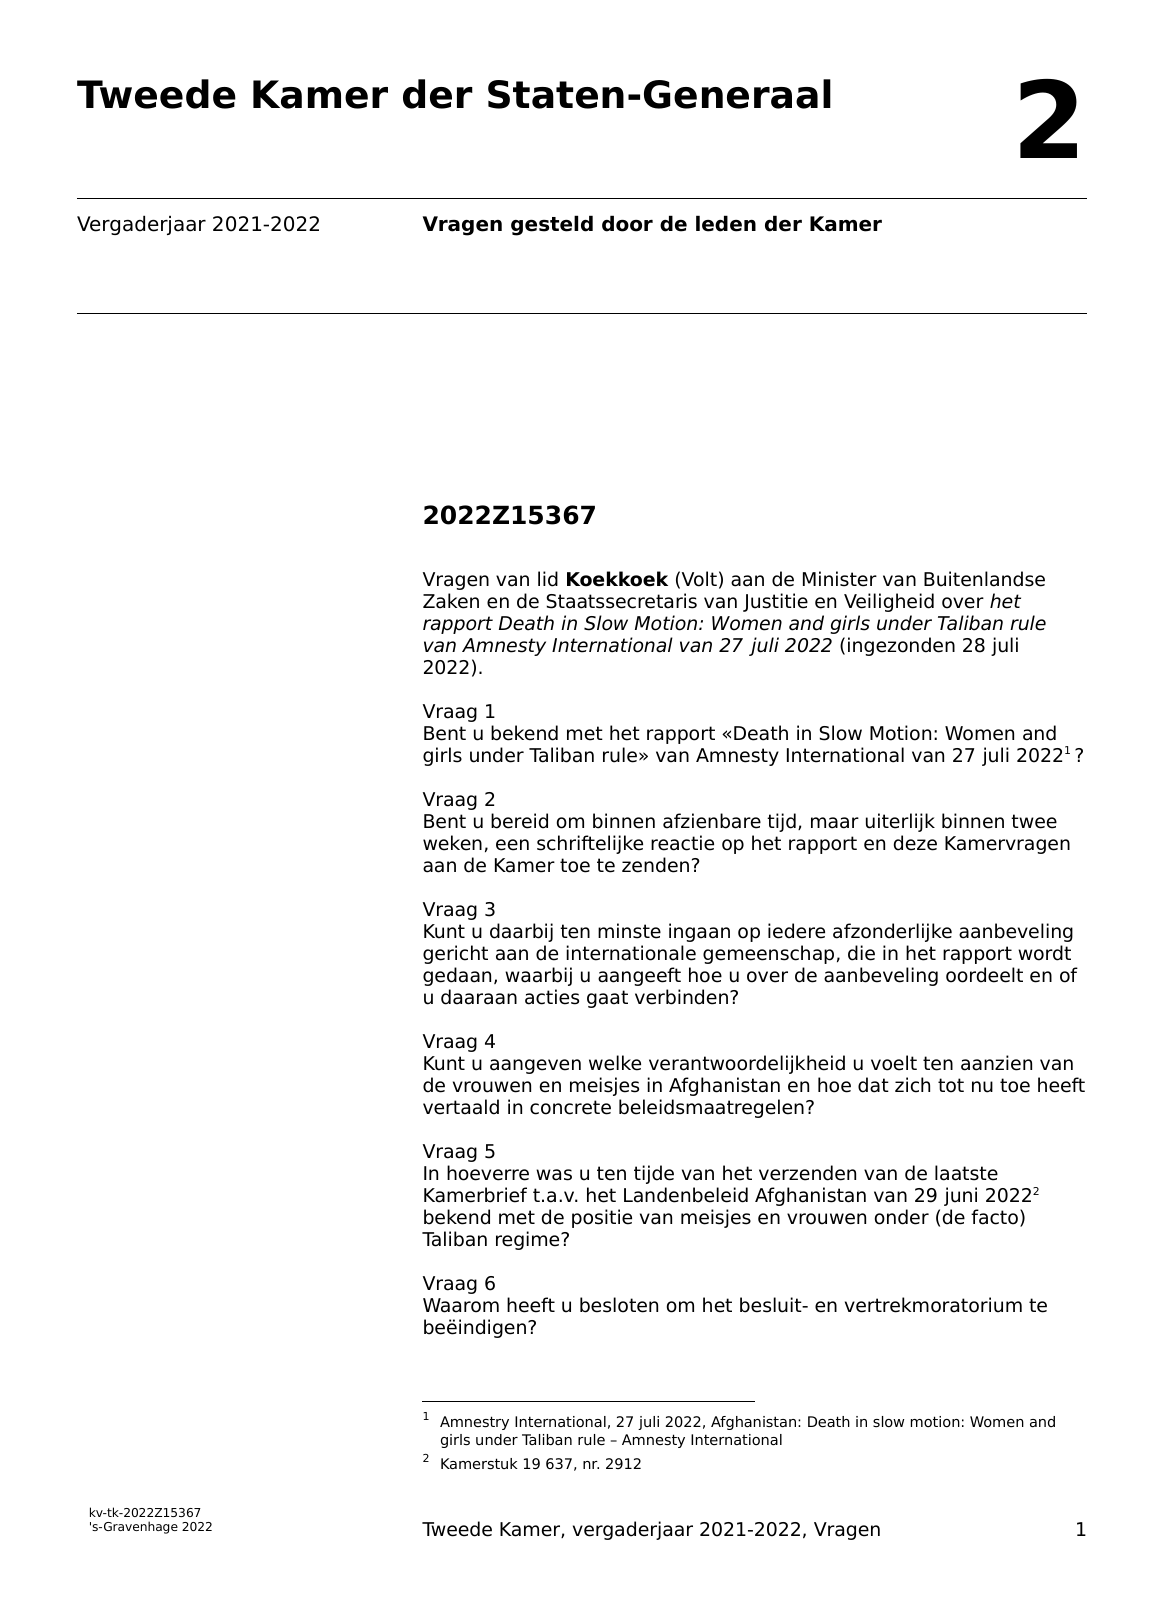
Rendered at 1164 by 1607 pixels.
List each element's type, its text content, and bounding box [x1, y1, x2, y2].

table_header 2 [886, 59, 1087, 198]
text Vraag 6 [422, 1273, 1087, 1295]
text In hoeverre was u ten tijde van het verzenden van de laatste Kamerbrief t.a.v. het Landenbeleid Afghanistan van 29 juni 2022 bekend met de positie van meisjes en vrouwen onder (de facto) Taliban regime? [422, 1163, 1087, 1251]
text Vraag 3 [422, 899, 1087, 921]
text Vragen van lid Koekkoek (Volt) aan de Minister van Buitenlandse Zaken en de Staatssecretaris van Justitie en Veiligheid over het rapport Death in Slow Motion: Women and girls under Taliban rule van Amnesty International van 27 juli 2022 (ingezonden 28 juli 2022). [422, 569, 1087, 679]
text Waarom heeft u besloten om het besluit- en vertrekmoratorium te beëindigen? [422, 1295, 1087, 1339]
text Kunt u daarbij ten minste ingaan op iedere afzonderlijke aanbeveling gericht aan de internationale gemeenschap, die in het rapport wordt gedaan, waarbij u aangeeft hoe u over de aanbeveling oordeelt en of u daaraan acties gaat verbinden? [422, 921, 1087, 1009]
text 2022Z15367 [422, 501, 1087, 531]
text Amnestry International, 27 juli 2022, Afghanistan: Death in slow motion: Women and girls under Taliban rule – Amnesty International [422, 1410, 1087, 1449]
table_cell Vragen gesteld door de leden der Kamer [422, 199, 1087, 313]
text Vraag 2 [422, 789, 1087, 811]
table_header Tweede Kamer der Staten-Generaal [77, 59, 886, 198]
text Kamerstuk 19 637, nr. 2912 [422, 1452, 1087, 1474]
text Vraag 5 [422, 1141, 1087, 1163]
text Vraag 4 [422, 1031, 1087, 1053]
text Bent u bereid om binnen afzienbare tijd, maar uiterlijk binnen twee weken, een schriftelijke reactie op het rapport en deze Kamervragen aan de Kamer toe te zenden? [422, 811, 1087, 877]
text Kunt u aangeven welke verantwoordelijkheid u voelt ten aanzien van de vrouwen en meisjes in Afghanistan en hoe dat zich tot nu toe heeft vertaald in concrete beleidsmaatregelen? [422, 1053, 1087, 1119]
text 's-Gravenhage 2022 [88, 1520, 323, 1534]
text Bent u bekend met het rapport «Death in Slow Motion: Women and girls under Taliban rule» van Amnesty International van 27 juli 2022? [422, 723, 1087, 767]
text kv-tk-2022Z15367 [88, 1506, 323, 1520]
table_cell Vergaderjaar 2021-2022 [77, 199, 422, 313]
text Vraag 1 [422, 701, 1087, 723]
